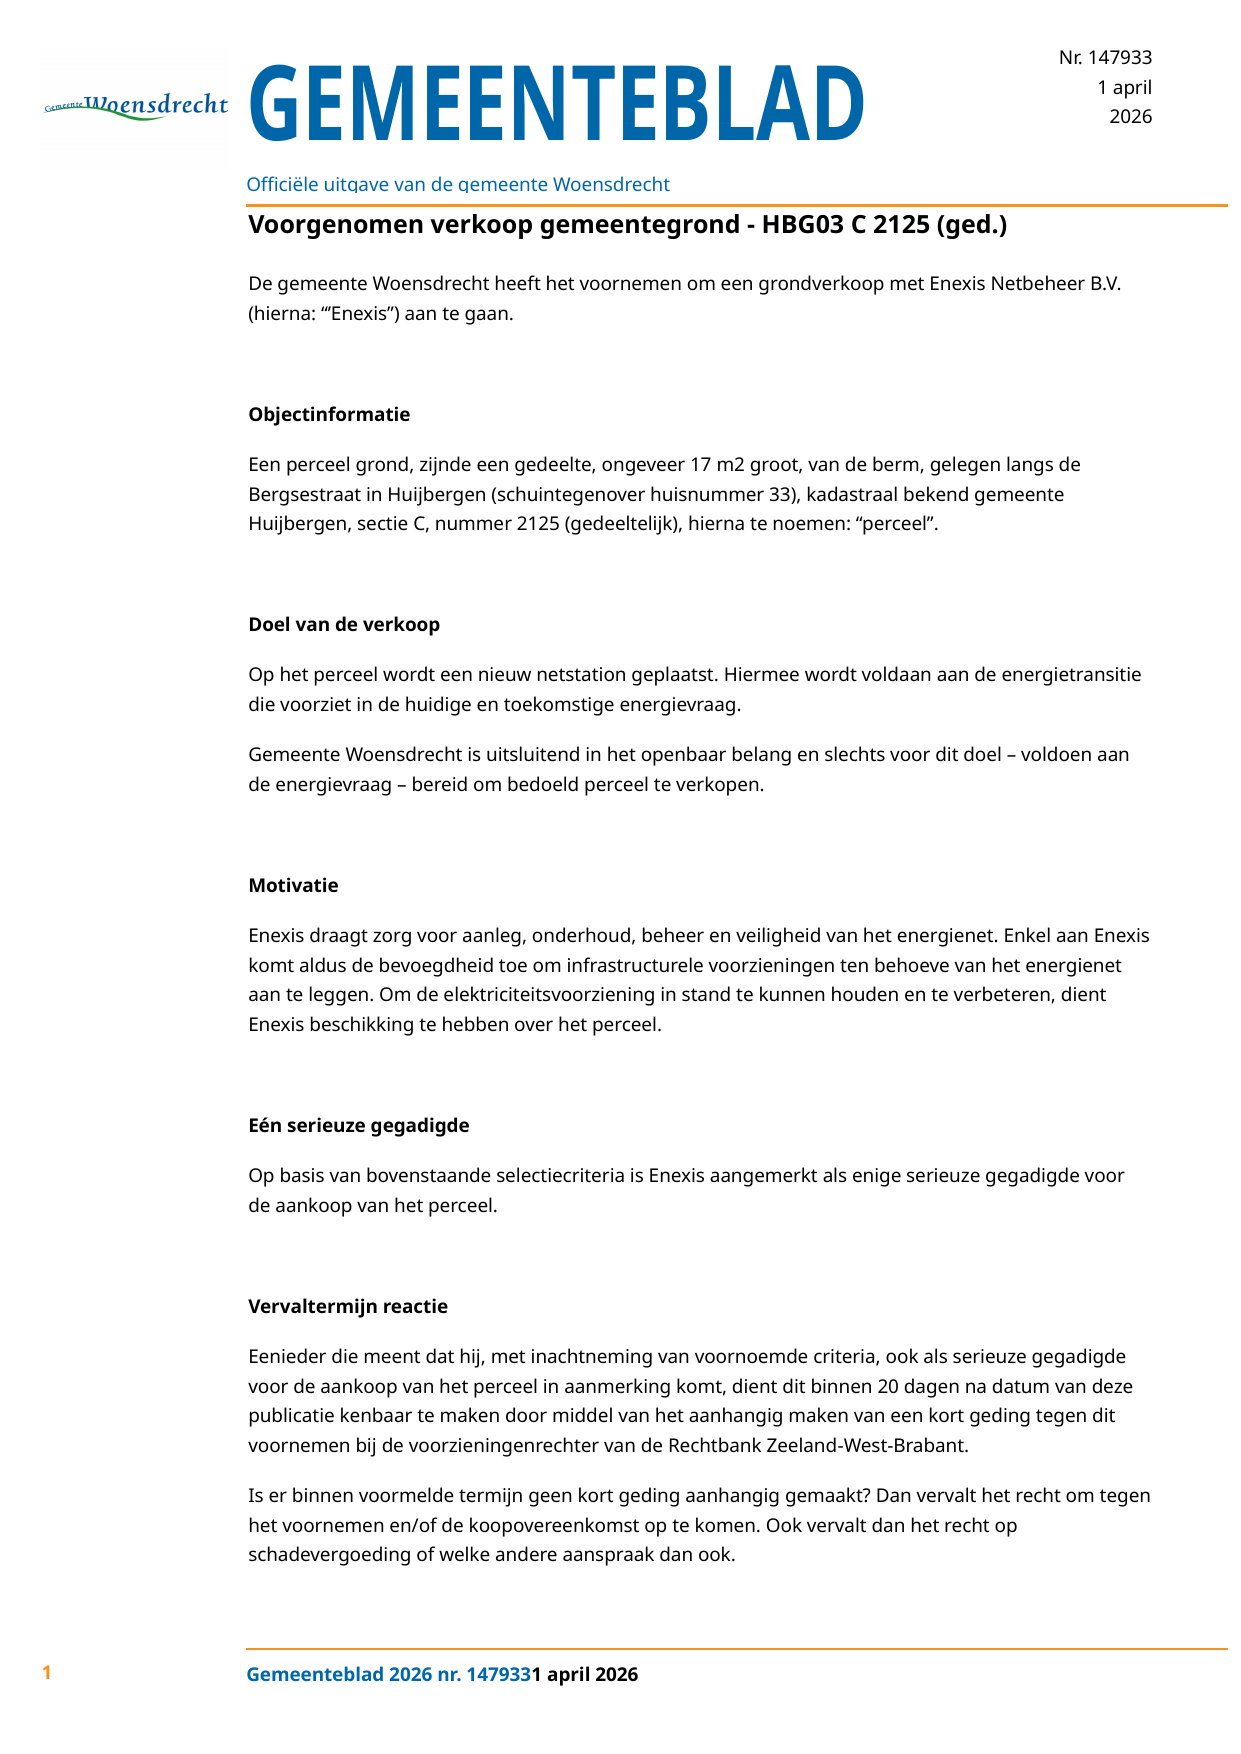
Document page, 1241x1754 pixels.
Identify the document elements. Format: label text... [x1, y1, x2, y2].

text Is er binnen voormelde termijn geen kort geding aanhangig gemaakt? Dan vervalt het recht om tegen het voornemen en/of de koopovereenkomst op te komen. Ook vervalt dan het recht op schadevergoeding of welke andere aanspraak dan ook. [248, 1482, 1152, 1567]
text Motivatie [248, 872, 1152, 898]
text Eén serieuze gegadigde [248, 1112, 1152, 1138]
text Objectinformatie [248, 401, 1152, 426]
text Voorgenomen verkoop gemeentegrond - HBG03 C 2125 (ged.) [248, 207, 1152, 241]
text Eenieder die meent dat hij, met inachtneming van voornoemde criteria, ook als serieuze gegadigde voor de aankoop van het perceel in aanmerking komt, dient dit binnen 20 dagen na datum van deze publicatie kenbaar te maken door middel van het aanhangig maken van een kort geding tegen dit voornemen bij de voorzieningenrechter van de Rechtbank Zeeland‑West‑Brabant. [248, 1343, 1152, 1458]
text Vervaltermijn reactie [248, 1293, 1152, 1318]
text Op basis van bovenstaande selectiecriteria is Enexis aangemerkt als enige serieuze gegadigde voor de aankoop van het perceel. [248, 1162, 1152, 1218]
text Een perceel grond, zijnde een gedeelte, ongeveer 17 m2 groot, van de berm, gelegen langs de Bergsestraat in Huijbergen (schuintegenover huisnummer 33), kadastraal bekend gemeente Huijbergen, sectie C, nummer 2125 (gedeeltelijk), hierna te noemen: “perceel”. [248, 451, 1152, 536]
text Enexis draagt zorg voor aanleg, onderhoud, beheer en veiligheid van het energienet. Enkel aan Enexis komt aldus de bevoegdheid toe om infrastructurele voorzieningen ten behoeve van het energienet aan te leggen. Om de elektriciteitsvoorziening in stand te kunnen houden en te verbeteren, dient Enexis beschikking te hebben over het perceel. [248, 922, 1152, 1037]
text Op het perceel wordt een nieuw netstation geplaatst. Hiermee wordt voldaan aan de energietransitie die voorziet in de huidige en toekomstige energievraag. [248, 662, 1152, 717]
picture [41, 47, 231, 172]
text De gemeente Woensdrecht heeft het voornemen om een grondverkoop met Enexis Netbeheer B.V. (hierna: “’Enexis”) aan te gaan. [248, 270, 1152, 326]
text Gemeente Woensdrecht is uitsluitend in het openbaar belang en slechts voor dit doel – voldoen aan de energievraag – bereid om bedoeld perceel te verkopen. [248, 742, 1152, 797]
text Doel van de verkoop [248, 611, 1152, 637]
